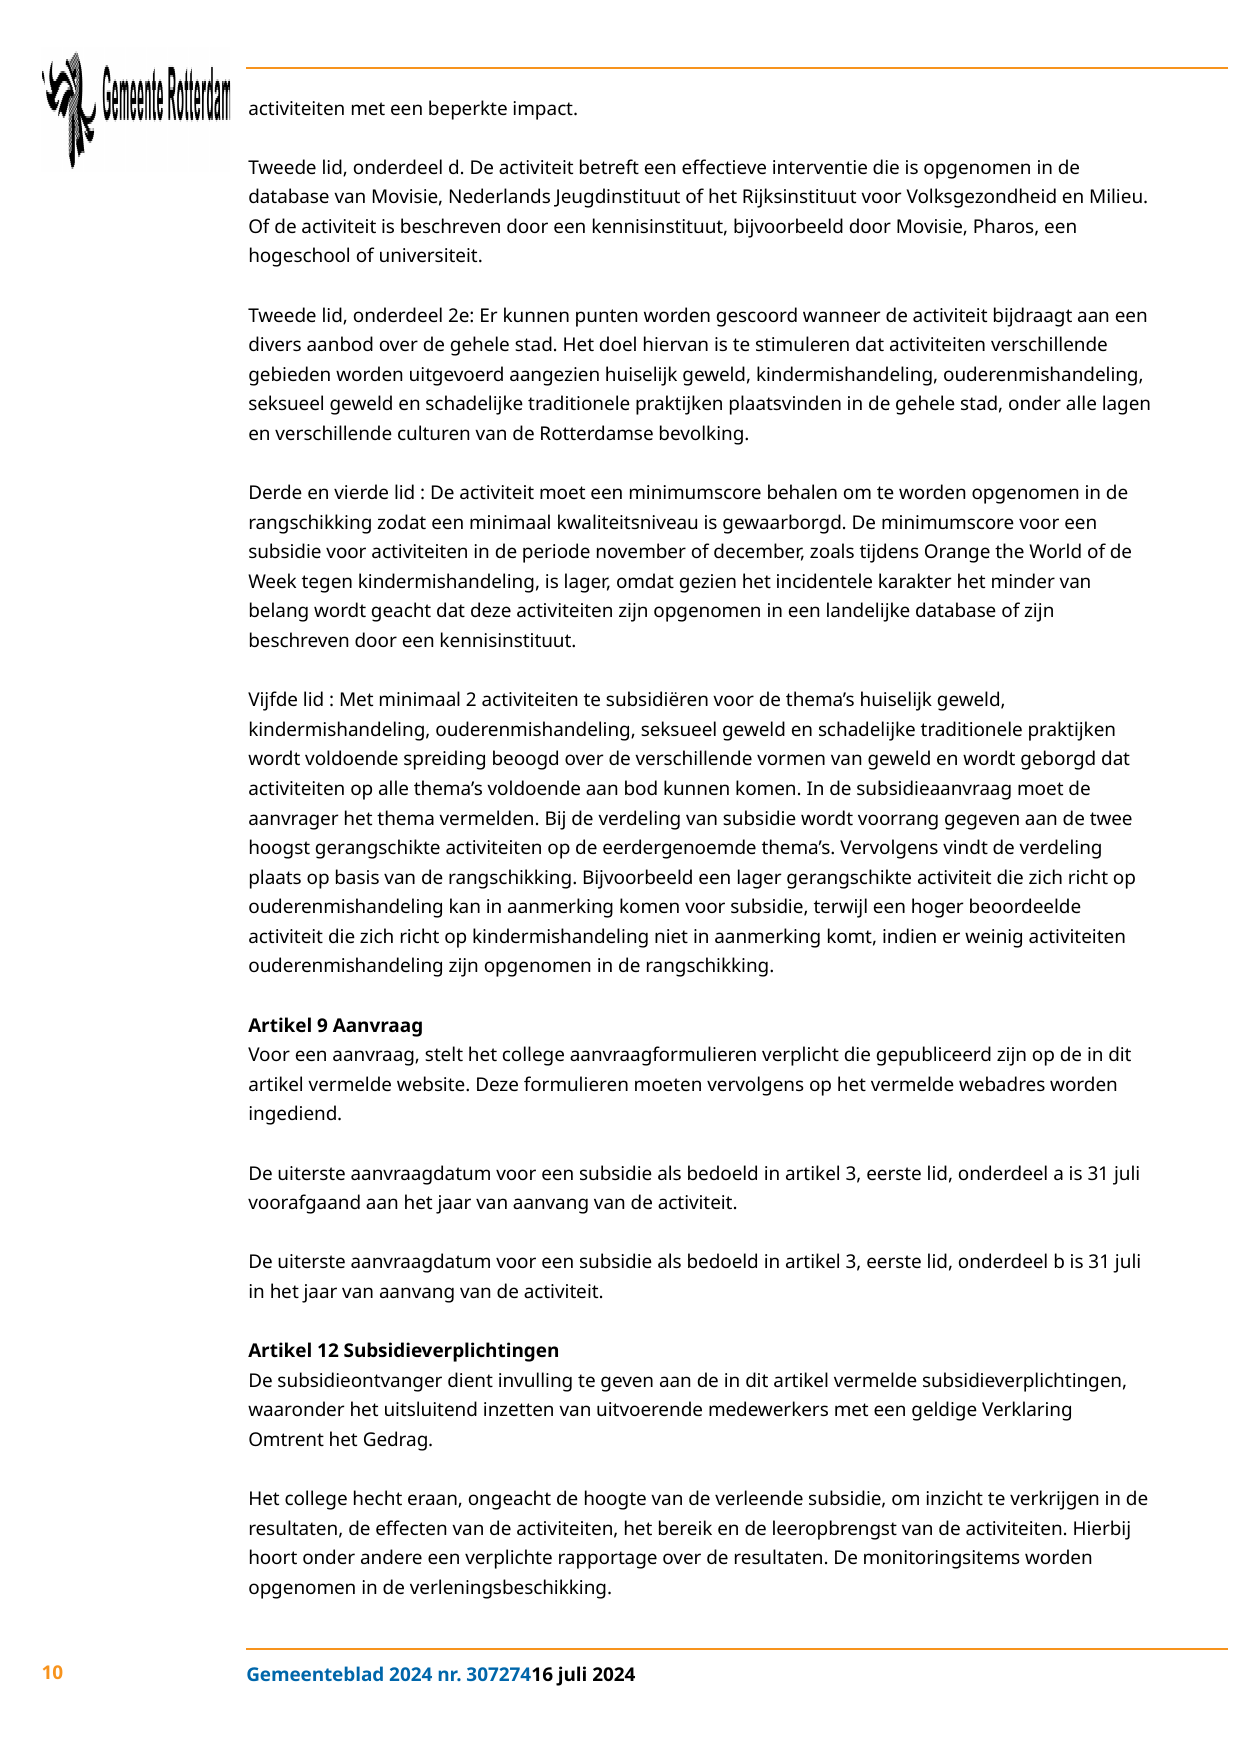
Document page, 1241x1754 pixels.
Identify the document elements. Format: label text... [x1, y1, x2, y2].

text Vijfde lid : Met minimaal 2 activiteiten te subsidiëren voor de thema’s huiselijk geweld, kindermishandeling, ouderenmishandeling, seksueel geweld en schadelijke traditionele praktijken wordt voldoende spreiding beoogd over de verschillende vormen van geweld en wordt geborgd dat activiteiten op alle thema’s voldoende aan bod kunnen komen. In de subsidieaanvraag moet de aanvrager het thema vermelden. Bij de verdeling van subsidie wordt voorrang gegeven aan de twee hoogst gerangschikte activiteiten op de eerdergenoemde thema’s. Vervolgens vindt de verdeling plaats op basis van de rangschikking. Bijvoorbeeld een lager gerangschikte activiteit die zich richt op ouderenmishandeling kan in aanmerking komen voor subsidie, terwijl een hoger beoordeelde activiteit die zich richt op kindermishandeling niet in aanmerking komt, indien er weinig activiteiten ouderenmishandeling zijn opgenomen in de rangschikking. [248, 686, 1152, 978]
text Voor een aanvraag, stelt het college aanvraagformulieren verplicht die gepubliceerd zijn op de in dit artikel vermelde website. Deze formulieren moeten vervolgens op het vermelde webadres worden ingediend. [248, 1041, 1152, 1126]
text Artikel 9 Aanvraag [248, 1012, 1152, 1038]
text Of de activiteit is beschreven door een kennisinstituut, bijvoorbeeld door Movisie, Pharos, een hogeschool of universiteit. [248, 213, 1152, 268]
text De subsidieontvanger dient invulling te geven aan de in dit artikel vermelde subsidieverplichtingen, waaronder het uitsluitend inzetten van uitvoerende medewerkers met een geldige Verklaring Omtrent het Gedrag. [248, 1367, 1152, 1452]
text Het college hecht eraan, ongeacht de hoogte van de verleende subsidie, om inzicht te verkrijgen in de resultaten, de effecten van de activiteiten, het bereik en de leeropbrengst van de activiteiten. Hierbij hoort onder andere een verplichte rapportage over de resultaten. De monitoringsitems worden opgenomen in de verleningsbeschikking. [248, 1485, 1152, 1600]
text Tweede lid, onderdeel 2e: Er kunnen punten worden gescoord wanneer de activiteit bijdraagt aan een divers aanbod over de gehele stad. Het doel hiervan is te stimuleren dat activiteiten verschillende gebieden worden uitgevoerd aangezien huiselijk geweld, kindermishandeling, ouderenmishandeling, seksueel geweld en schadelijke traditionele praktijken plaatsvinden in de gehele stad, onder alle lagen en verschillende culturen van de Rotterdamse bevolking. [248, 302, 1152, 446]
picture [41, 47, 231, 172]
text Tweede lid, onderdeel d. De activiteit betreft een effectieve interventie die is opgenomen in de database van Movisie, Nederlands Jeugdinstituut of het Rijksinstituut voor Volksgezondheid en Milieu. [248, 154, 1152, 209]
text Artikel 12 Subsidieverplichtingen [248, 1337, 1152, 1363]
text activiteiten met een beperkte impact. [248, 95, 1152, 121]
text De uiterste aanvraagdatum voor een subsidie als bedoeld in artikel 3, eerste lid, onderdeel a is 31 juli voorafgaand aan het jaar van aanvang van de activiteit. [248, 1160, 1152, 1215]
text Derde en vierde lid : De activiteit moet een minimumscore behalen om te worden opgenomen in de rangschikking zodat een minimaal kwaliteitsniveau is gewaarborgd. De minimumscore voor een subsidie voor activiteiten in de periode november of december, zoals tijdens Orange the World of de Week tegen kindermishandeling, is lager, omdat gezien het incidentele karakter het minder van belang wordt geacht dat deze activiteiten zijn opgenomen in een landelijke database of zijn beschreven door een kennisinstituut. [248, 479, 1152, 653]
text De uiterste aanvraagdatum voor een subsidie als bedoeld in artikel 3, eerste lid, onderdeel b is 31 juli in het jaar van aanvang van de activiteit. [248, 1248, 1152, 1304]
